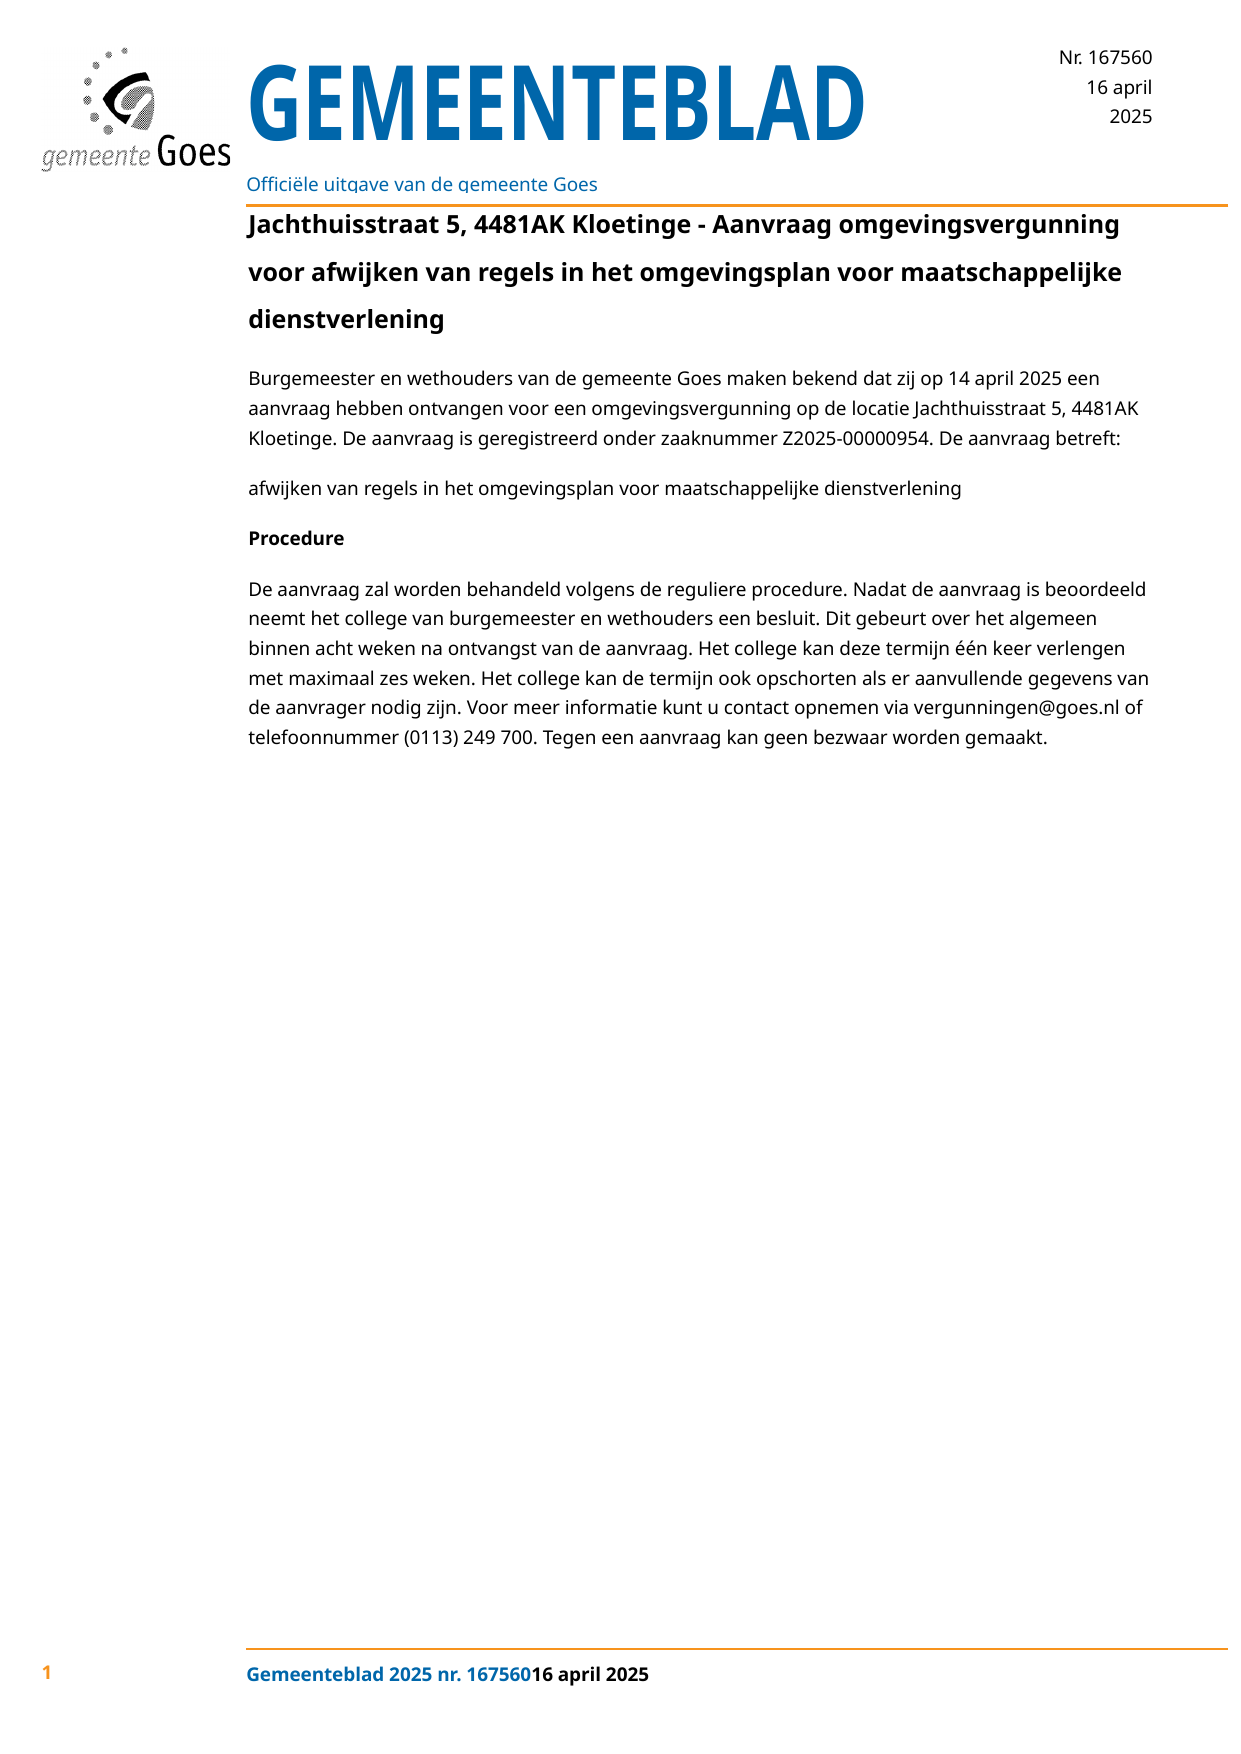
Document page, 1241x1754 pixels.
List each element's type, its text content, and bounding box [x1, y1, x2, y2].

text De aanvraag zal worden behandeld volgens de reguliere procedure. Nadat de aanvraag is beoordeeld neemt het college van burgemeester en wethouders een besluit. Dit gebeurt over het algemeen binnen acht weken na ontvangst van de aanvraag. Het college kan deze termijn één keer verlengen met maximaal zes weken. Het college kan de termijn ook opschorten als er aanvullende gegevens van de aanvrager nodig zijn. Voor meer informatie kunt u contact opnemen via vergunningen@goes.nl of telefoonnummer (0113) 249 700. Tegen een aanvraag kan geen bezwaar worden gemaakt. [248, 576, 1152, 749]
text Procedure [248, 526, 1152, 551]
picture [41, 47, 231, 172]
text Burgemeester en wethouders van de gemeente Goes maken bekend dat zij op 14 april 2025 een aanvraag hebben ontvangen voor een omgevingsvergunning op de locatie Jachthuisstraat 5, 4481AK Kloetinge. De aanvraag is geregistreerd onder zaaknummer Z2025-00000954. De aanvraag betreft: [248, 366, 1152, 450]
text Jachthuisstraat 5, 4481AK Kloetinge - Aanvraag omgevingsvergunning voor afwijken van regels in het omgevingsplan voor maatschappelijke dienstverlening [248, 207, 1152, 336]
text afwijken van regels in het omgevingsplan voor maatschappelijke dienstverlening [248, 475, 1152, 501]
